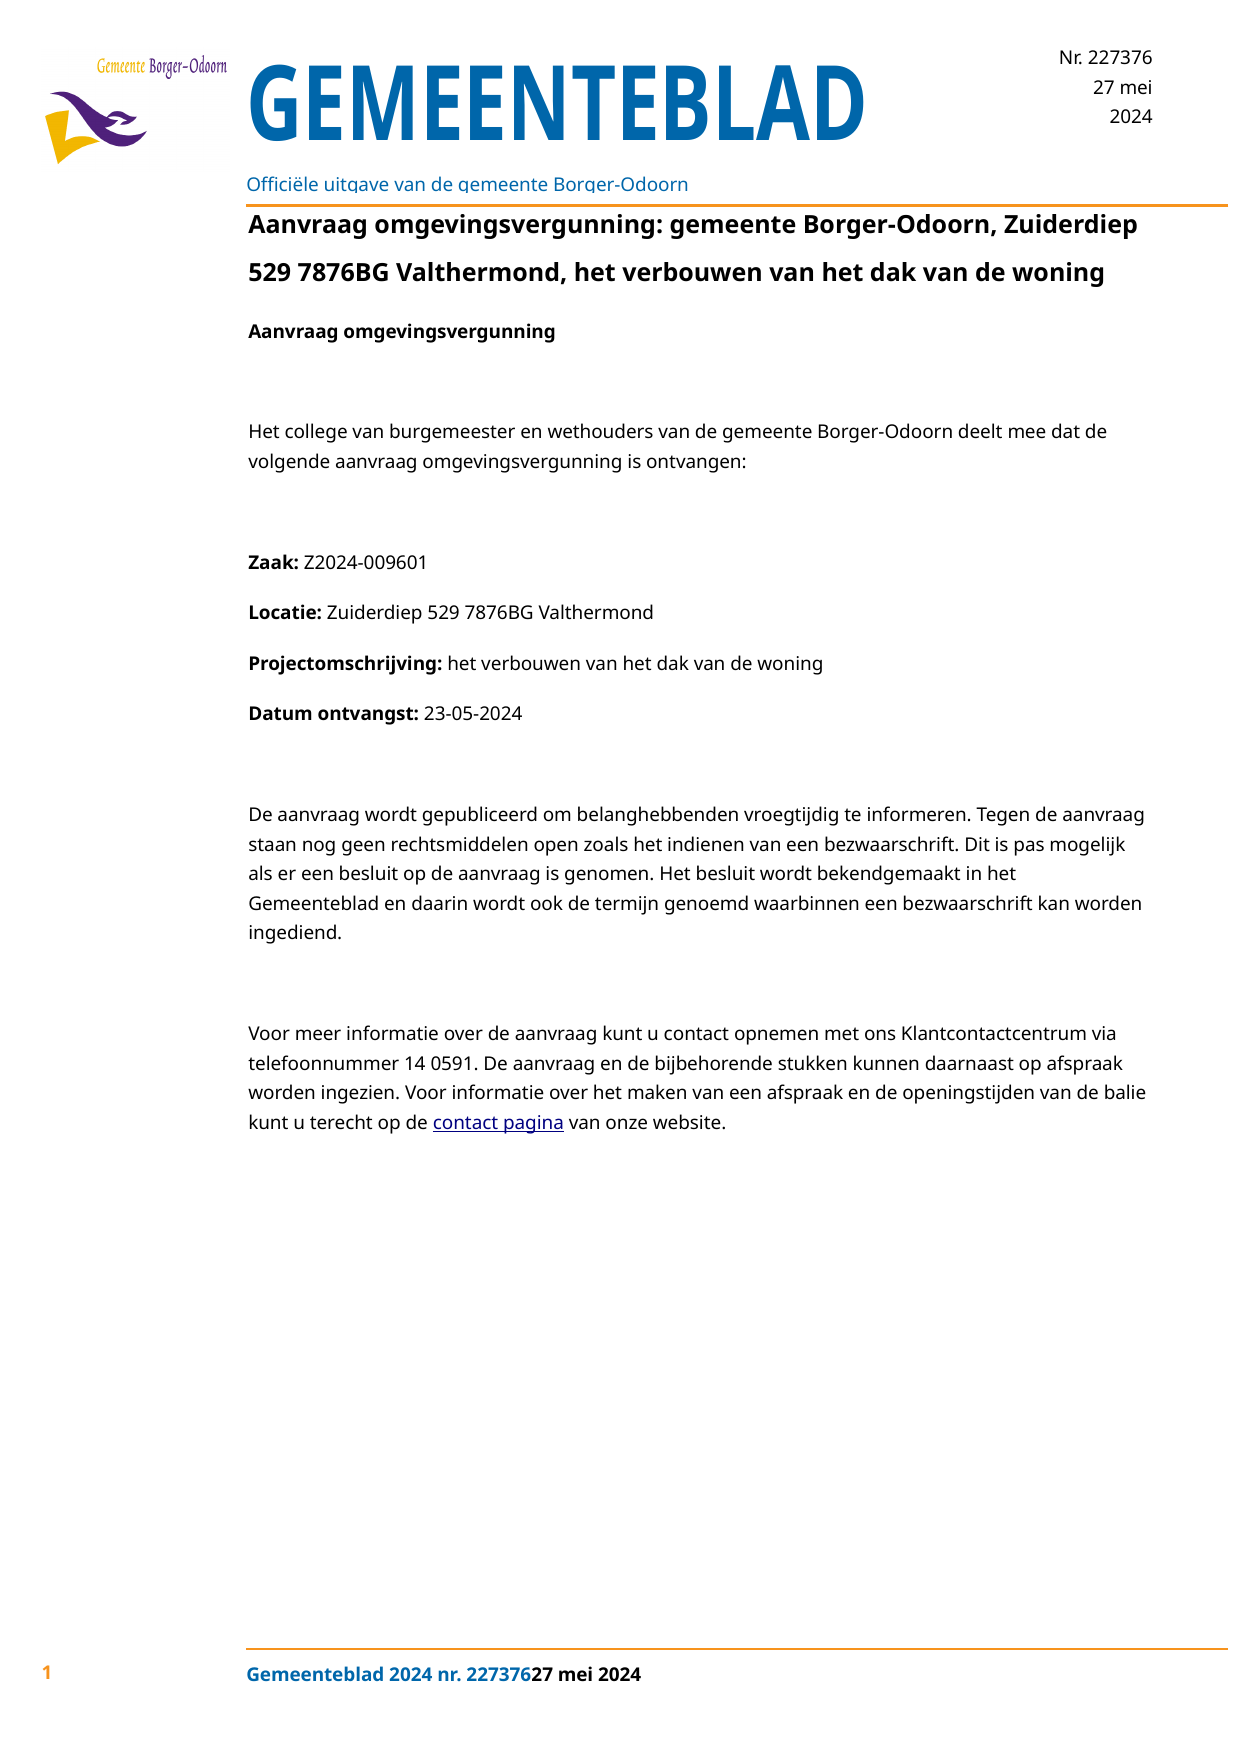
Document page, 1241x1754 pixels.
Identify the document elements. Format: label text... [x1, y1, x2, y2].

text Aanvraag omgevingsvergunning [248, 318, 1152, 344]
text Projectomschrijving: het verbouwen van het dak van de woning [248, 650, 1152, 676]
text De aanvraag wordt gepubliceerd om belanghebbenden vroegtijdig te informeren. Tegen de aanvraag staan nog geen rechtsmiddelen open zoals het indienen van een bezwaarschrift. Dit is pas mogelijk als er een besluit op de aanvraag is genomen. Het besluit wordt bekendgemaakt in het Gemeenteblad en daarin wordt ook de termijn genoemd waarbinnen een bezwaarschrift kan worden ingediend. [248, 801, 1152, 945]
text Het college van burgemeester en wethouders van de gemeente Borger-Odoorn deelt mee dat de volgende aanvraag omgevingsvergunning is ontvangen: [248, 419, 1152, 474]
text Locatie: Zuiderdiep 529 7876BG Valthermond [248, 599, 1152, 625]
text Zaak: Z2024-009601 [248, 549, 1152, 575]
text Datum ontvangst: 23-05-2024 [248, 700, 1152, 726]
text Aanvraag omgevingsvergunning: gemeente Borger-Odoorn, Zuiderdiep 529 7876BG Valthermond, het verbouwen van het dak van de woning [248, 207, 1152, 288]
text Voor meer informatie over de aanvraag kunt u contact opnemen met ons Klantcontactcentrum via telefoonnummer 14 0591. De aanvraag en de bijbehorende stukken kunnen daarnaast op afspraak worden ingezien. Voor informatie over het maken van een afspraak en de openingstijden van de balie kunt u terecht op de contact pagina van onze website. [248, 1020, 1152, 1135]
picture [41, 47, 231, 172]
